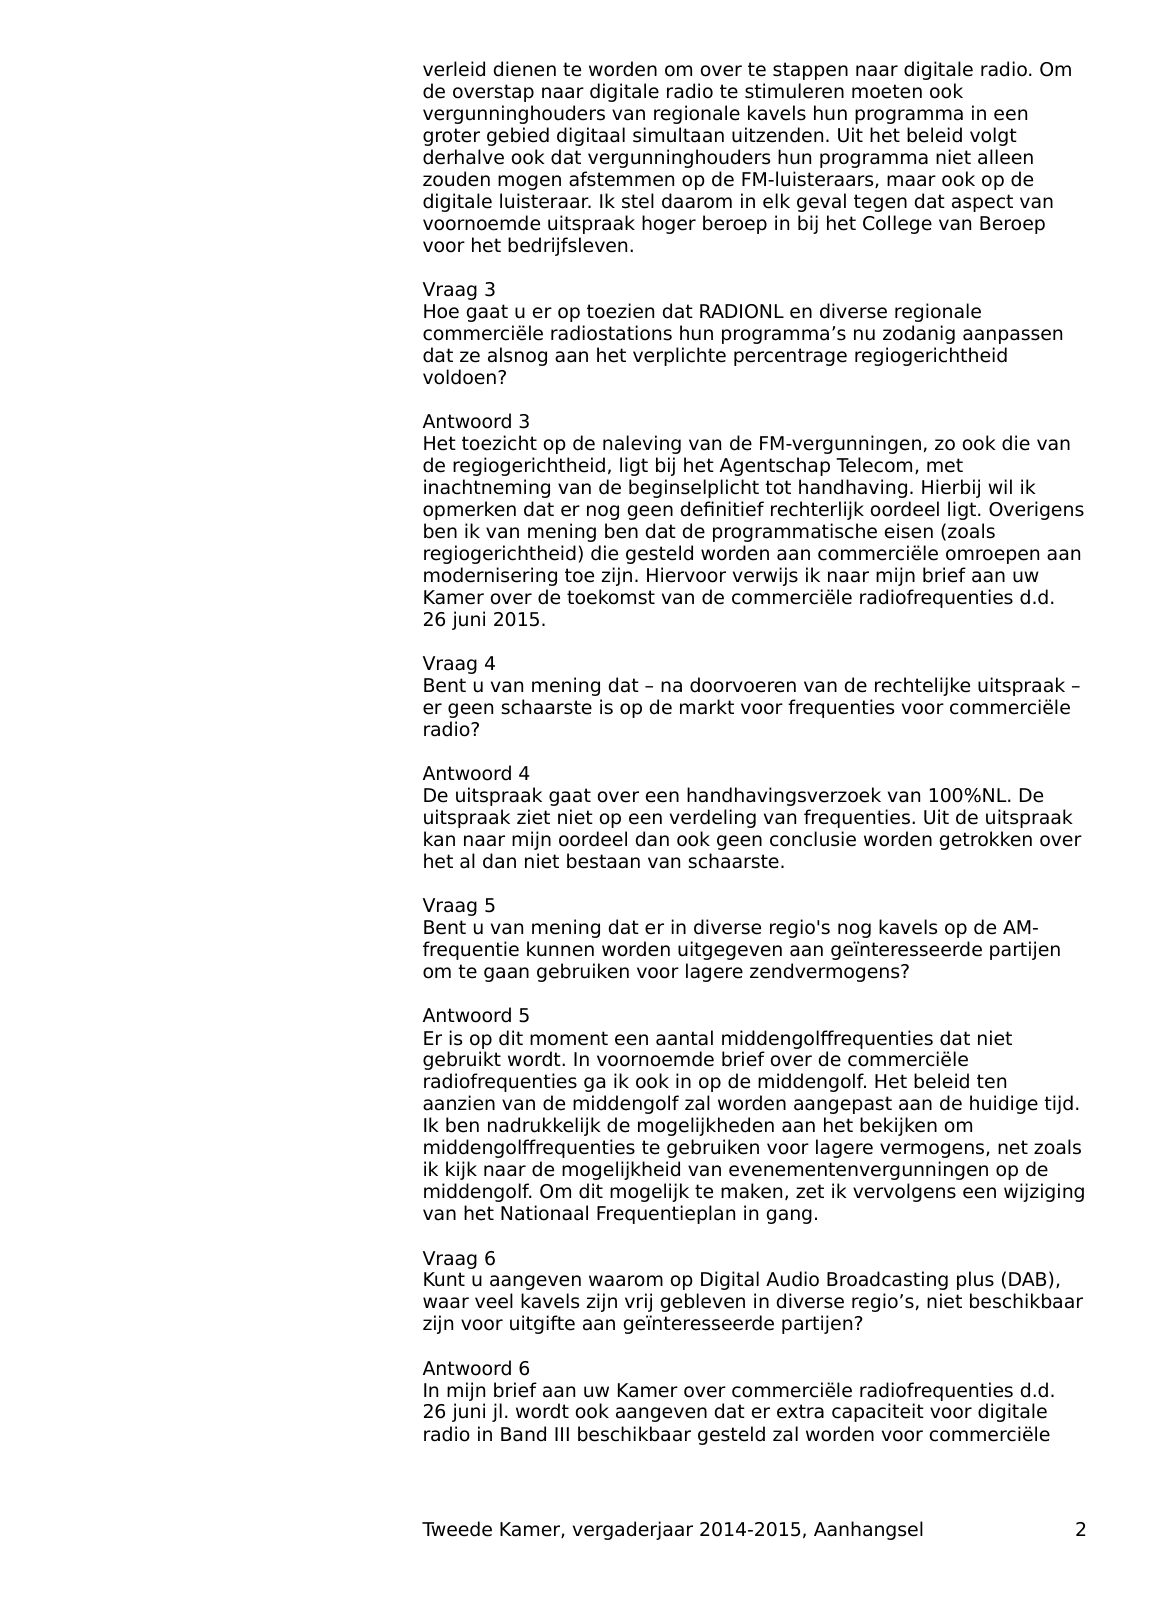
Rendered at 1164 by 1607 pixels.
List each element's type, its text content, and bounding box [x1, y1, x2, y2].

text Vraag 6 [422, 1247, 1087, 1269]
text Bent u van mening dat – na doorvoeren van de rechtelijke uitspraak – er geen schaarste is op de markt voor frequenties voor commerciële radio? [422, 675, 1087, 741]
text Er is op dit moment een aantal middengolffrequenties dat niet gebruikt wordt. In voornoemde brief over de commerciële radiofrequenties ga ik ook in op de middengolf. Het beleid ten aanzien van de middengolf zal worden aangepast aan de huidige tijd. Ik ben nadrukkelijk de mogelijkheden aan het bekijken om middengolffrequenties te gebruiken voor lagere vermogens, net zoals ik kijk naar de mogelijkheid van evenementenvergunningen op de middengolf. Om dit mogelijk te maken, zet ik vervolgens een wijziging van het Nationaal Frequentieplan in gang. [422, 1027, 1087, 1225]
text Bent u van mening dat er in diverse regio's nog kavels op de AM-frequentie kunnen worden uitgegeven aan geïnteresseerde partijen om te gaan gebruiken voor lagere zendvermogens? [422, 917, 1087, 983]
text Vraag 4 [422, 653, 1087, 675]
text Kunt u aangeven waarom op Digital Audio Broadcasting plus (DAB), waar veel kavels zijn vrij gebleven in diverse regio’s, niet beschikbaar zijn voor uitgifte aan geïnteresseerde partijen? [422, 1269, 1087, 1335]
text In mijn brief aan uw Kamer over commerciële radiofrequenties d.d. 26 juni jl. wordt ook aangeven dat er extra capaciteit voor digitale radio in Band III beschikbaar gesteld zal worden voor commerciële [422, 1379, 1087, 1445]
text Antwoord 6 [422, 1357, 1087, 1379]
text Hoe gaat u er op toezien dat RADIONL en diverse regionale commerciële radiostations hun programma’s nu zodanig aanpassen dat ze alsnog aan het verplichte percentrage regiogerichtheid voldoen? [422, 301, 1087, 389]
text De uitspraak gaat over een handhavingsverzoek van 100%NL. De uitspraak ziet niet op een verdeling van frequenties. Uit de uitspraak kan naar mijn oordeel dan ook geen conclusie worden getrokken over het al dan niet bestaan van schaarste. [422, 785, 1087, 873]
text Antwoord 4 [422, 763, 1087, 785]
text verleid dienen te worden om over te stappen naar digitale radio. Om de overstap naar digitale radio te stimuleren moeten ook vergunninghouders van regionale kavels hun programma in een groter gebied digitaal simultaan uitzenden. Uit het beleid volgt derhalve ook dat vergunninghouders hun programma niet alleen zouden mogen afstemmen op de FM-luisteraars, maar ook op de digitale luisteraar. Ik stel daarom in elk geval tegen dat aspect van voornoemde uitspraak hoger beroep in bij het College van Beroep voor het bedrijfsleven. [422, 59, 1087, 257]
text Vraag 5 [422, 895, 1087, 917]
text Vraag 3 [422, 279, 1087, 301]
text Antwoord 3 [422, 411, 1087, 433]
text Antwoord 5 [422, 1005, 1087, 1027]
text Het toezicht op de naleving van de FM-vergunningen, zo ook die van de regiogerichtheid, ligt bij het Agentschap Telecom, met inachtneming van de beginselplicht tot handhaving. Hierbij wil ik opmerken dat er nog geen definitief rechterlijk oordeel ligt. Overigens ben ik van mening ben dat de programmatische eisen (zoals regiogerichtheid) die gesteld worden aan commerciële omroepen aan modernisering toe zijn. Hiervoor verwijs ik naar mijn brief aan uw Kamer over de toekomst van de commerciële radiofrequenties d.d. 26 juni 2015. [422, 433, 1087, 631]
